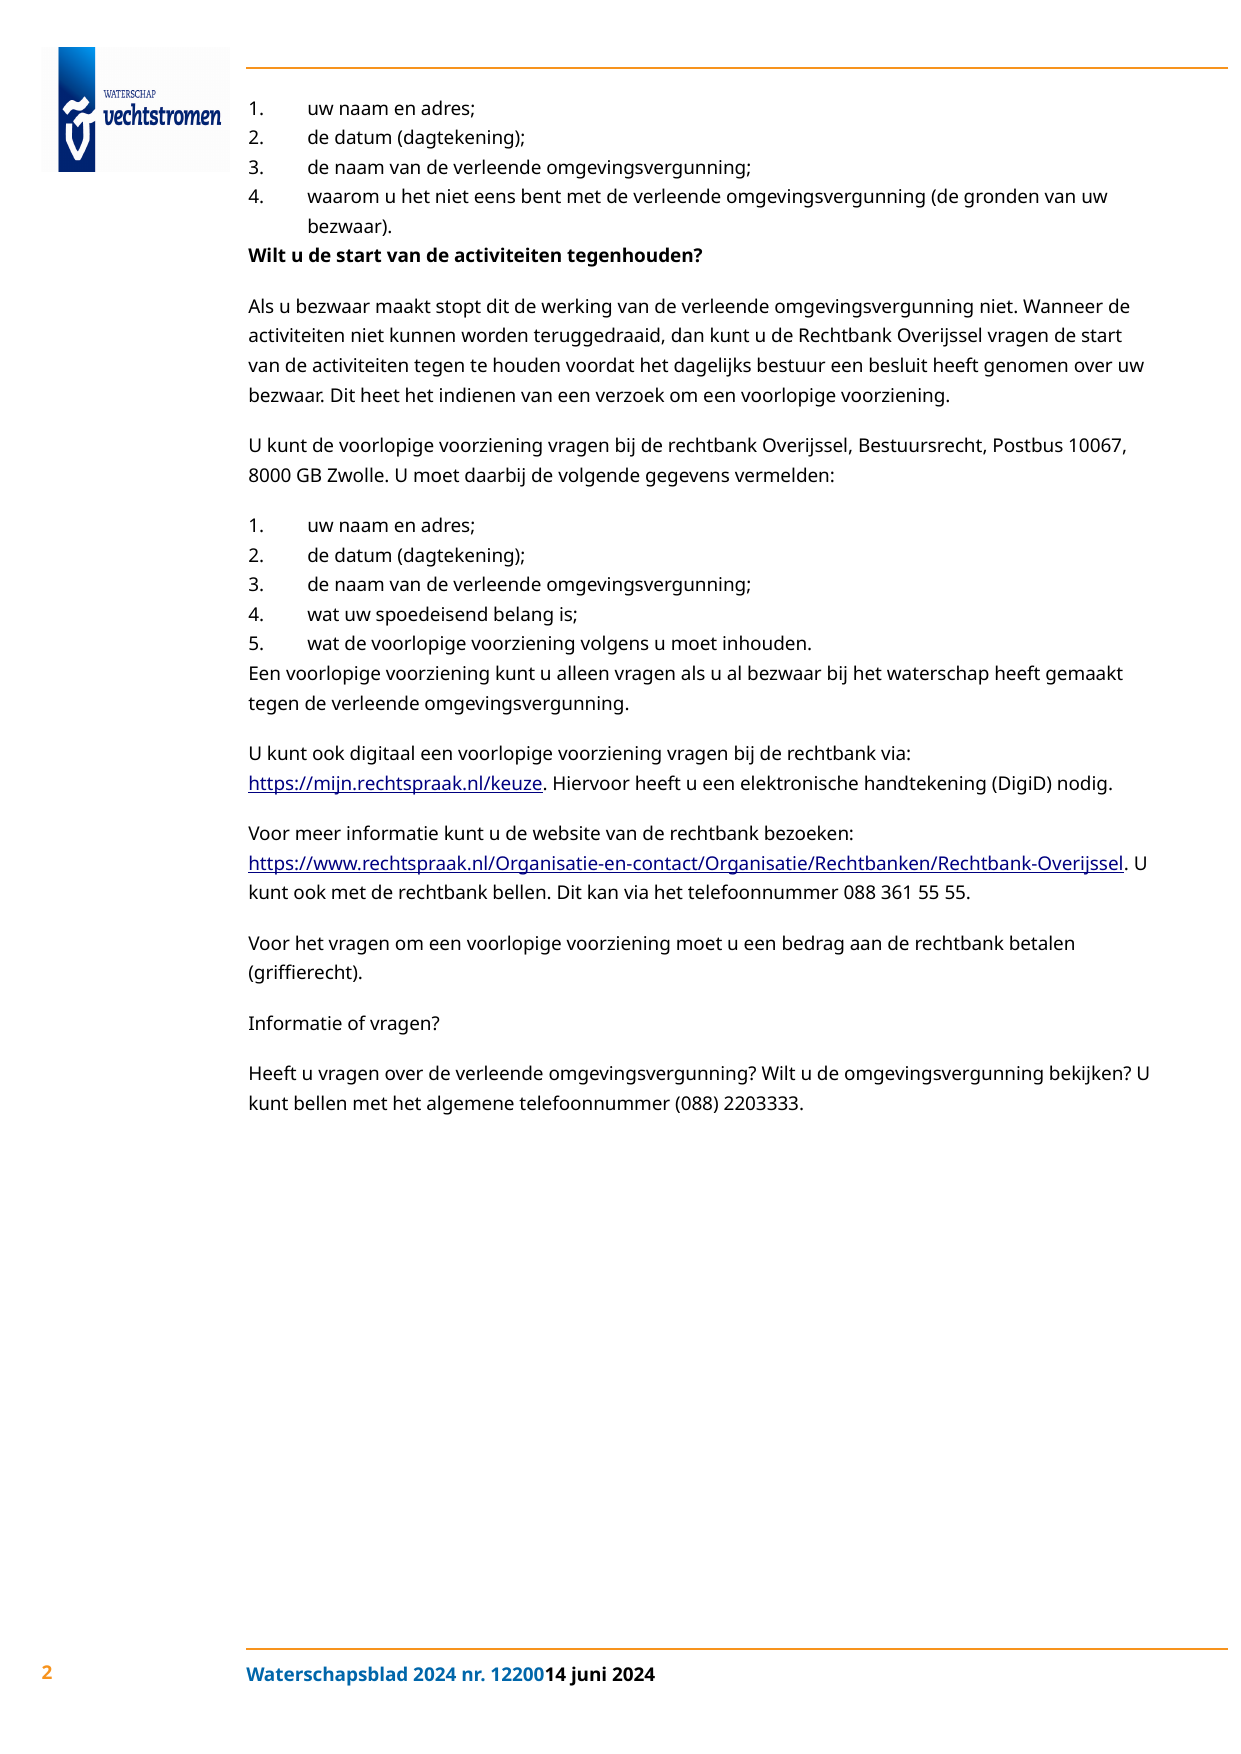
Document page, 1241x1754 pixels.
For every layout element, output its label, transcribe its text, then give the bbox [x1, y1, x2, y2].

list de datum (dagtekening); [248, 124, 1152, 150]
text Als u bezwaar maakt stopt dit de werking van de verleende omgevingsvergunning niet. Wanneer de activiteiten niet kunnen worden teruggedraaid, dan kunt u de Rechtbank Overijssel vragen de start van de activiteiten tegen te houden voordat het dagelijks bestuur een besluit heeft genomen over uw bezwaar. Dit heet het indienen van een verzoek om een voorlopige voorziening. [248, 293, 1152, 408]
text Voor meer informatie kunt u de website van de rechtbank bezoeken: https://www.rechtspraak.nl/Organisatie-en-contact/Organisatie/Rechtbanken/Rechtbank-Overijssel. U kunt ook met de rechtbank bellen. Dit kan via het telefoonnummer 088 361 55 55. [248, 820, 1152, 905]
text Een voorlopige voorziening kunt u alleen vragen als u al bezwaar bij het waterschap heeft gemaakt tegen de verleende omgevingsvergunning. [248, 660, 1152, 716]
list de naam van de verleende omgevingsvergunning; [248, 571, 1152, 597]
list waarom u het niet eens bent met de verleende omgevingsvergunning (de gronden van uw bezwaar). [248, 183, 1152, 239]
text U kunt ook digitaal een voorlopige voorziening vragen bij de rechtbank via: https://mijn.rechtspraak.nl/keuze. Hiervoor heeft u een elektronische handtekening (DigiD) nodig. [248, 740, 1152, 796]
text Voor het vragen om een voorlopige voorziening moet u een bedrag aan de rechtbank betalen (griffierecht). [248, 930, 1152, 985]
text Wilt u de start van de activiteiten tegenhouden? [248, 243, 1152, 268]
list de naam van de verleende omgevingsvergunning; [248, 154, 1152, 180]
list de datum (dagtekening); [248, 542, 1152, 568]
text Heeft u vragen over de verleende omgevingsvergunning? Wilt u de omgevingsvergunning bekijken? U kunt bellen met het algemene telefoonnummer (088) 2203333. [248, 1060, 1152, 1116]
list uw naam en adres; [248, 95, 1152, 121]
list uw naam en adres; [248, 512, 1152, 538]
text Informatie of vragen? [248, 1010, 1152, 1036]
picture [41, 47, 231, 172]
list wat uw spoedeisend belang is; [248, 601, 1152, 627]
list wat de voorlopige voorziening volgens u moet inhouden. [248, 631, 1152, 656]
text U kunt de voorlopige voorziening vragen bij de rechtbank Overijssel, Bestuursrecht, Postbus 10067, 8000 GB Zwolle. U moet daarbij de volgende gegevens vermelden: [248, 432, 1152, 488]
